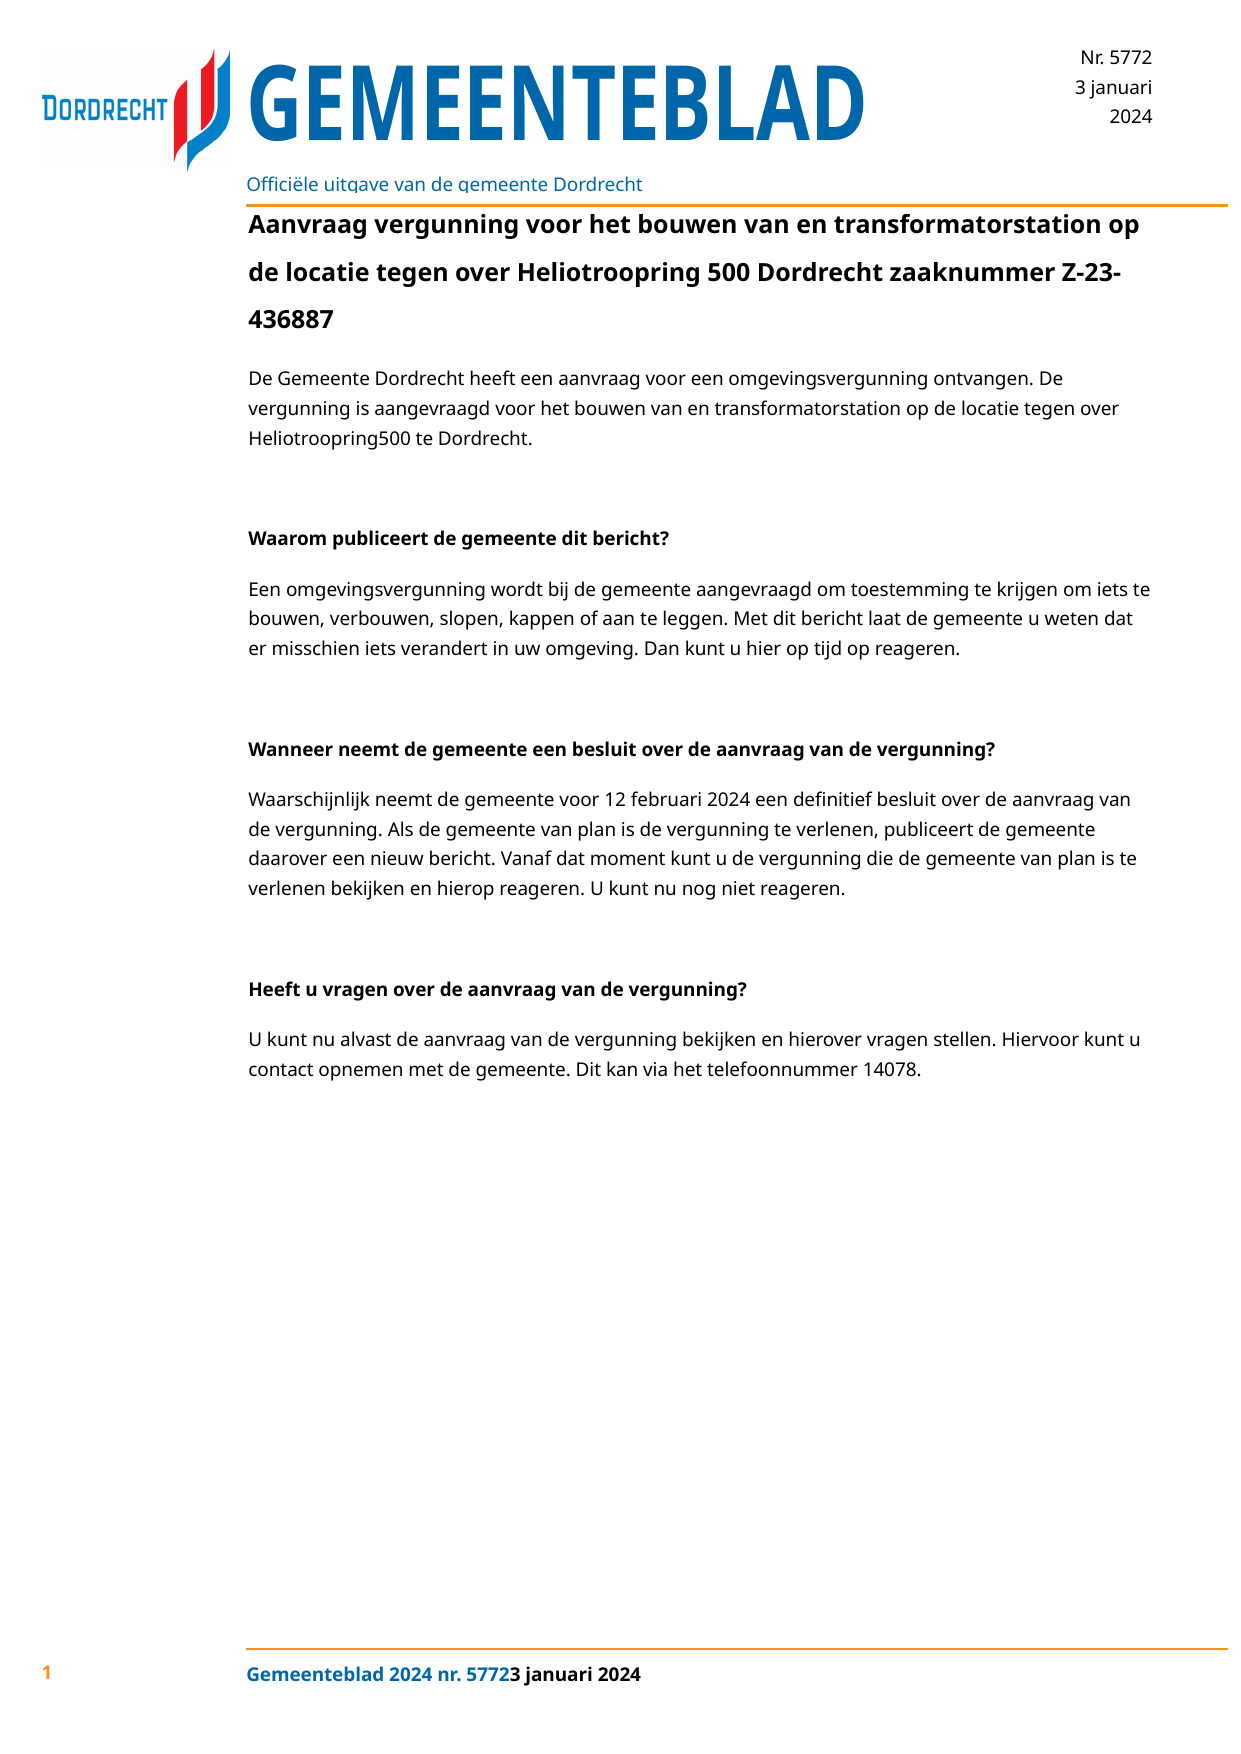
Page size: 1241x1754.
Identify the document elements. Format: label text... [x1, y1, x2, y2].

text De Gemeente Dordrecht heeft een aanvraag voor een omgevingsvergunning ontvangen. De vergunning is aangevraagd voor het bouwen van en transformatorstation op de locatie tegen over Heliotroopring500 te Dordrecht. [248, 366, 1152, 450]
text Wanneer neemt de gemeente een besluit over de aanvraag van de vergunning? [248, 736, 1152, 762]
picture [41, 47, 231, 172]
text Waarom publiceert de gemeente dit bericht? [248, 526, 1152, 551]
text Aanvraag vergunning voor het bouwen van en transformatorstation op de locatie tegen over Heliotroopring 500 Dordrecht zaaknummer Z-23-436887 [248, 207, 1152, 336]
text U kunt nu alvast de aanvraag van de vergunning bekijken en hierover vragen stellen. Hiervoor kunt u contact opnemen met de gemeente. Dit kan via het telefoonnummer 14078. [248, 1026, 1152, 1082]
text Heeft u vragen over de aanvraag van de vergunning? [248, 976, 1152, 1002]
text Een omgevingsvergunning wordt bij de gemeente aangevraagd om toestemming te krijgen om iets te bouwen, verbouwen, slopen, kappen of aan te leggen. Met dit bericht laat de gemeente u weten dat er misschien iets verandert in uw omgeving. Dan kunt u hier op tijd op reageren. [248, 576, 1152, 661]
text Waarschijnlijk neemt de gemeente voor 12 februari 2024 een definitief besluit over de aanvraag van de vergunning. Als de gemeente van plan is de vergunning te verlenen, publiceert de gemeente daarover een nieuw bericht. Vanaf dat moment kunt u de vergunning die de gemeente van plan is te verlenen bekijken en hierop reageren. U kunt nu nog niet reageren. [248, 786, 1152, 901]
